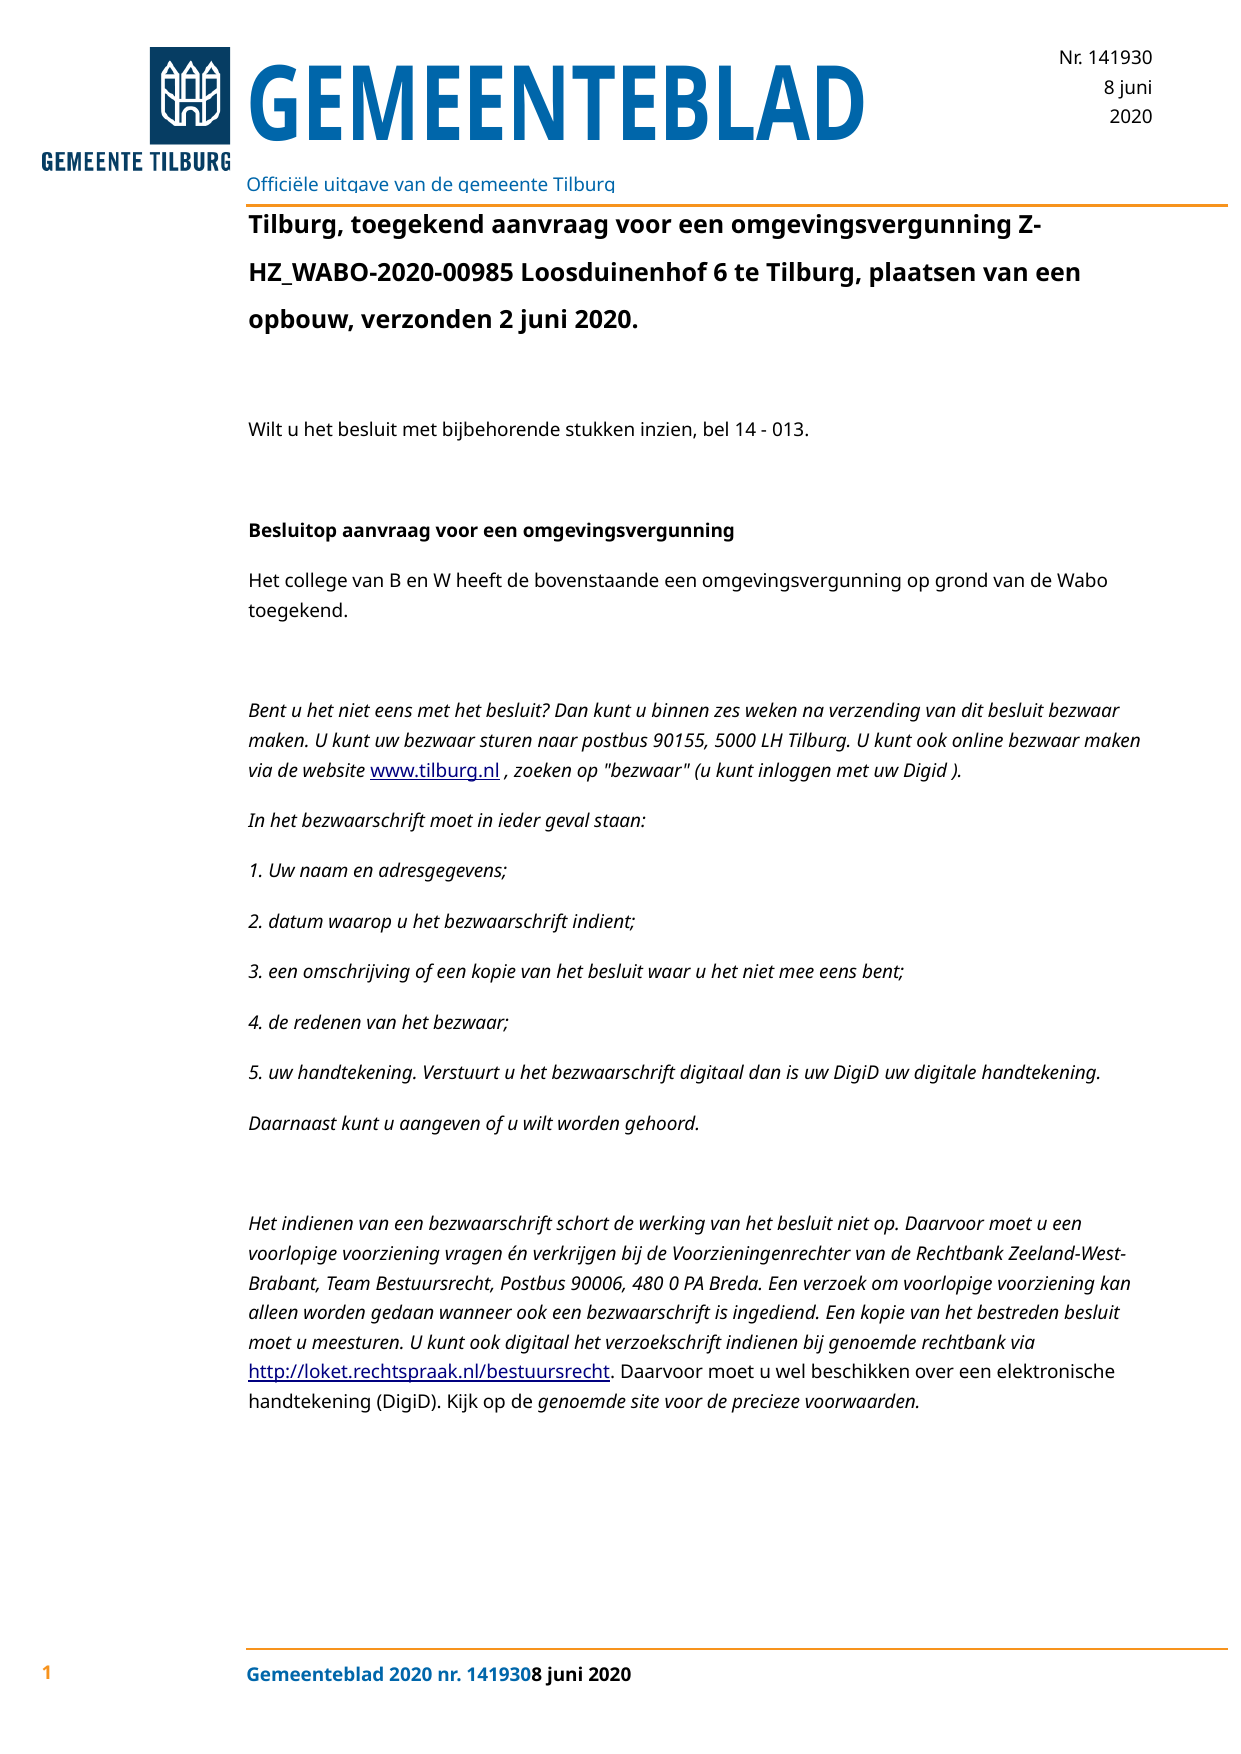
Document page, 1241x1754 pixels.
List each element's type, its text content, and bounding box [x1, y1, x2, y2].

text 3. een omschrijving of een kopie van het besluit waar u het niet mee eens bent; [248, 958, 1152, 984]
text 1. Uw naam en adresgegevens; [248, 858, 1152, 883]
text 4. de redenen van het bezwaar; [248, 1009, 1152, 1034]
text Wilt u het besluit met bijbehorende stukken inzien, bel 14 - 013. [248, 416, 1152, 442]
text Het indienen van een bezwaarschrift schort de werking van het besluit niet op. Daarvoor moet u een voorlopige voorziening vragen én verkrijgen bij de Voorzieningenrechter van de Rechtbank Zeeland-West-Brabant, Team Bestuursrecht, Postbus 90006, 480 0 PA Breda. Een verzoek om voorlopige voorziening kan alleen worden gedaan wanneer ook een bezwaarschrift is ingediend. Een kopie van het bestreden besluit moet u meesturen. U kunt ook digitaal het verzoekschrift indienen bij genoemde rechtbank via http://loket.rechtspraak.nl/bestuursrecht. Daarvoor moet u wel beschikken over een elektronische handtekening (DigiD). Kijk op de genoemde site voor de precieze voorwaarden. [248, 1211, 1152, 1414]
text Tilburg, toegekend aanvraag voor een omgevingsvergunning Z-HZ_WABO-2020-00985 Loosduinenhof 6 te Tilburg, plaatsen van een opbouw, verzonden 2 juni 2020. [248, 207, 1152, 336]
text In het bezwaarschrift moet in ieder geval staan: [248, 807, 1152, 833]
text 2. datum waarop u het bezwaarschrift indient; [248, 908, 1152, 934]
picture [41, 47, 231, 172]
text Bent u het niet eens met het besluit? Dan kunt u binnen zes weken na verzending van dit besluit bezwaar maken. U kunt uw bezwaar sturen naar postbus 90155, 5000 LH Tilburg. U kunt ook online bezwaar maken via de website www.tilburg.nl , zoeken op "bezwaar" (u kunt inloggen met uw Digid ). [248, 698, 1152, 782]
text Besluitop aanvraag voor een omgevingsvergunning [248, 517, 1152, 542]
text 5. uw handtekening. Verstuurt u het bezwaarschrift digitaal dan is uw DigiD uw digitale handtekening. [248, 1059, 1152, 1085]
text Het college van B en W heeft de bovenstaande een omgevingsvergunning op grond van de Wabo toegekend. [248, 567, 1152, 622]
text Daarnaast kunt u aangeven of u wilt worden gehoord. [248, 1110, 1152, 1135]
